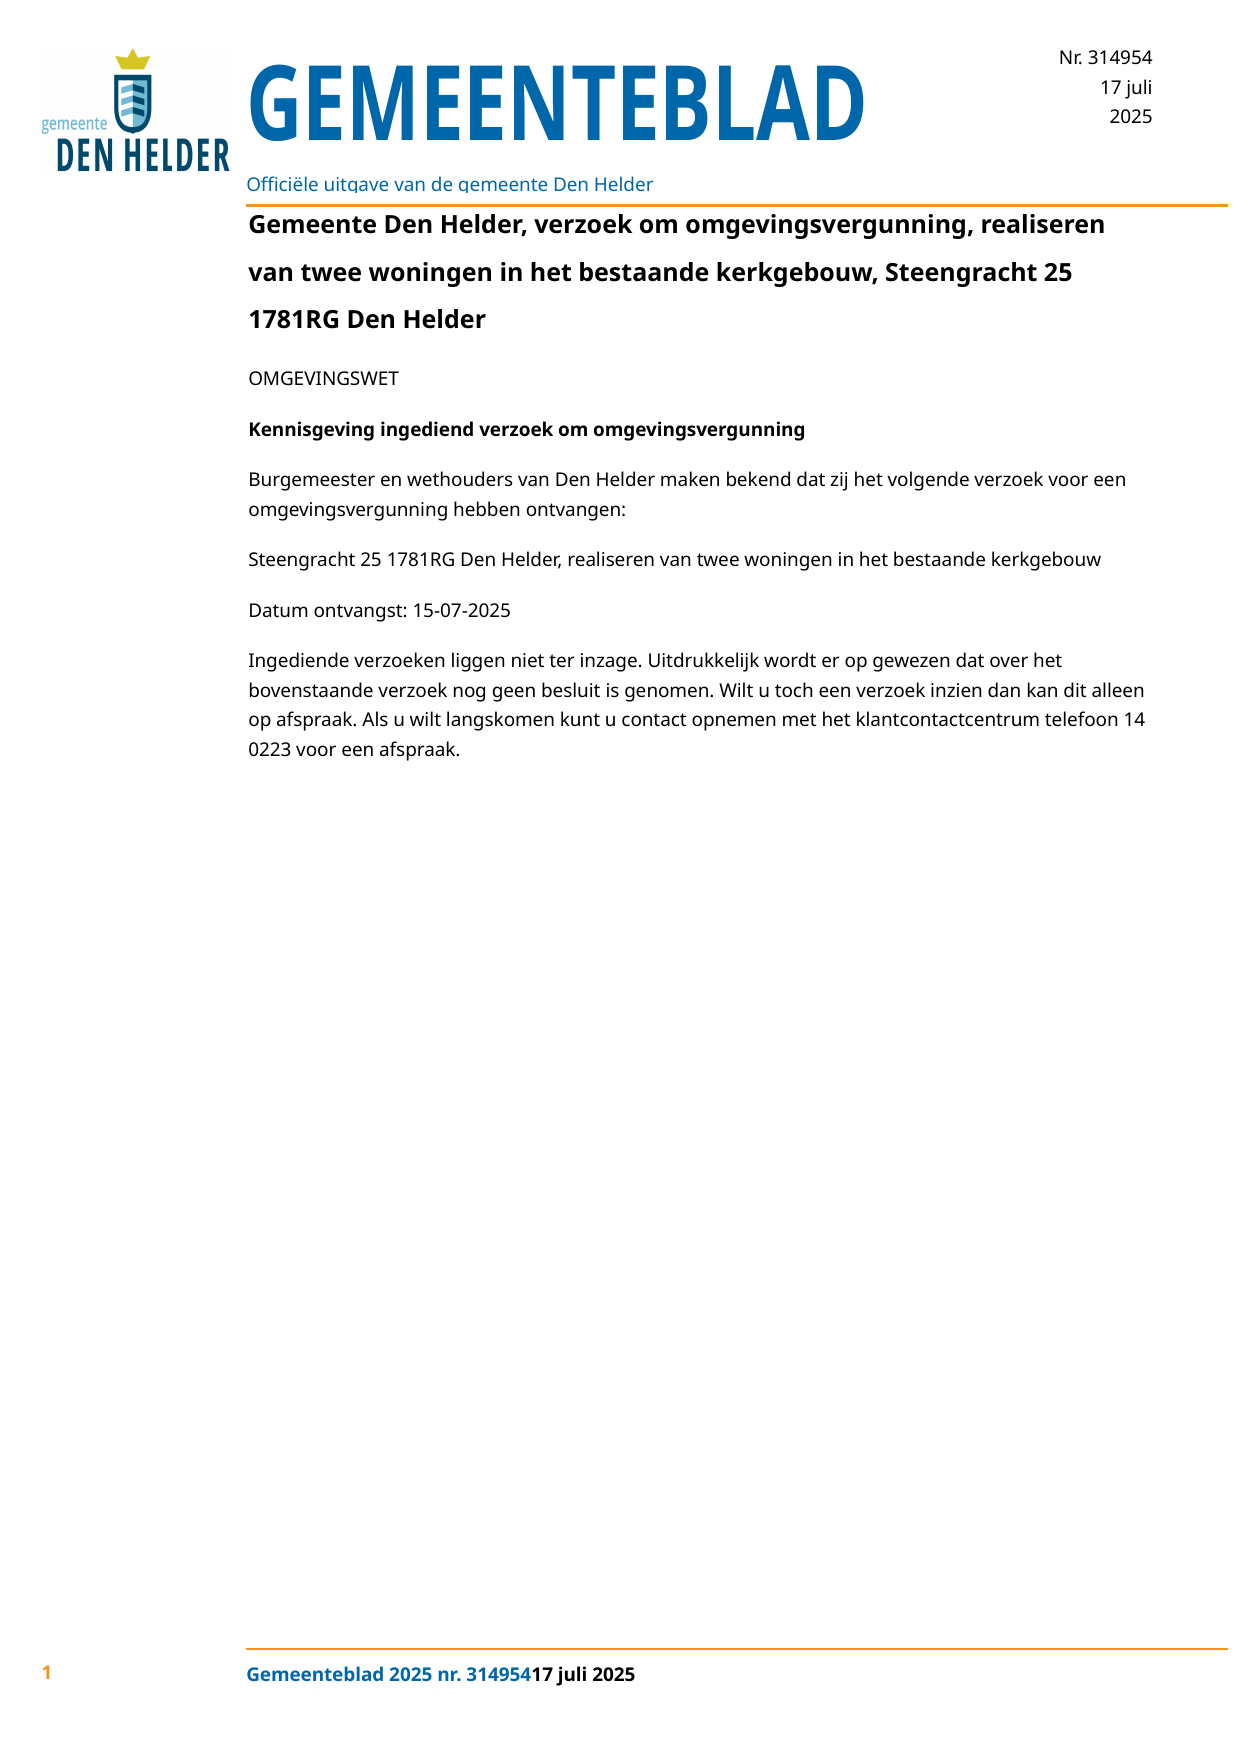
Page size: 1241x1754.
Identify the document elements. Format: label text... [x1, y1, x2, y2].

text Datum ontvangst: 15-07-2025 [248, 597, 1152, 622]
text Gemeente Den Helder, verzoek om omgevingsvergunning, realiseren van twee woningen in het bestaande kerkgebouw, Steengracht 25 1781RG Den Helder [248, 207, 1152, 336]
text Steengracht 25 1781RG Den Helder, realiseren van twee woningen in het bestaande kerkgebouw [248, 546, 1152, 572]
picture [182, 144, 187, 165]
text Ingediende verzoeken liggen niet ter inzage. Uitdrukkelijk wordt er op gewezen dat over het bovenstaande verzoek nog geen besluit is genomen. Wilt u toch een verzoek inzien dan kan dit alleen op afspraak. Als u wilt langskomen kunt u contact opnemen met het klantcontactcentrum telefoon 14 0223 voor een afspraak. [248, 647, 1152, 762]
picture [63, 144, 68, 165]
picture [220, 160, 224, 172]
text Kennisgeving ingediend verzoek om omgevingsvergunning [248, 416, 1152, 442]
picture [130, 157, 135, 172]
text Burgemeester en wethouders van Den Helder maken bekend dat zij het volgende verzoek voor een omgevingsvergunning hebben ontvangen: [248, 466, 1152, 522]
picture [100, 154, 106, 172]
picture [41, 47, 231, 172]
text OMGEVINGSWET [248, 366, 1152, 391]
